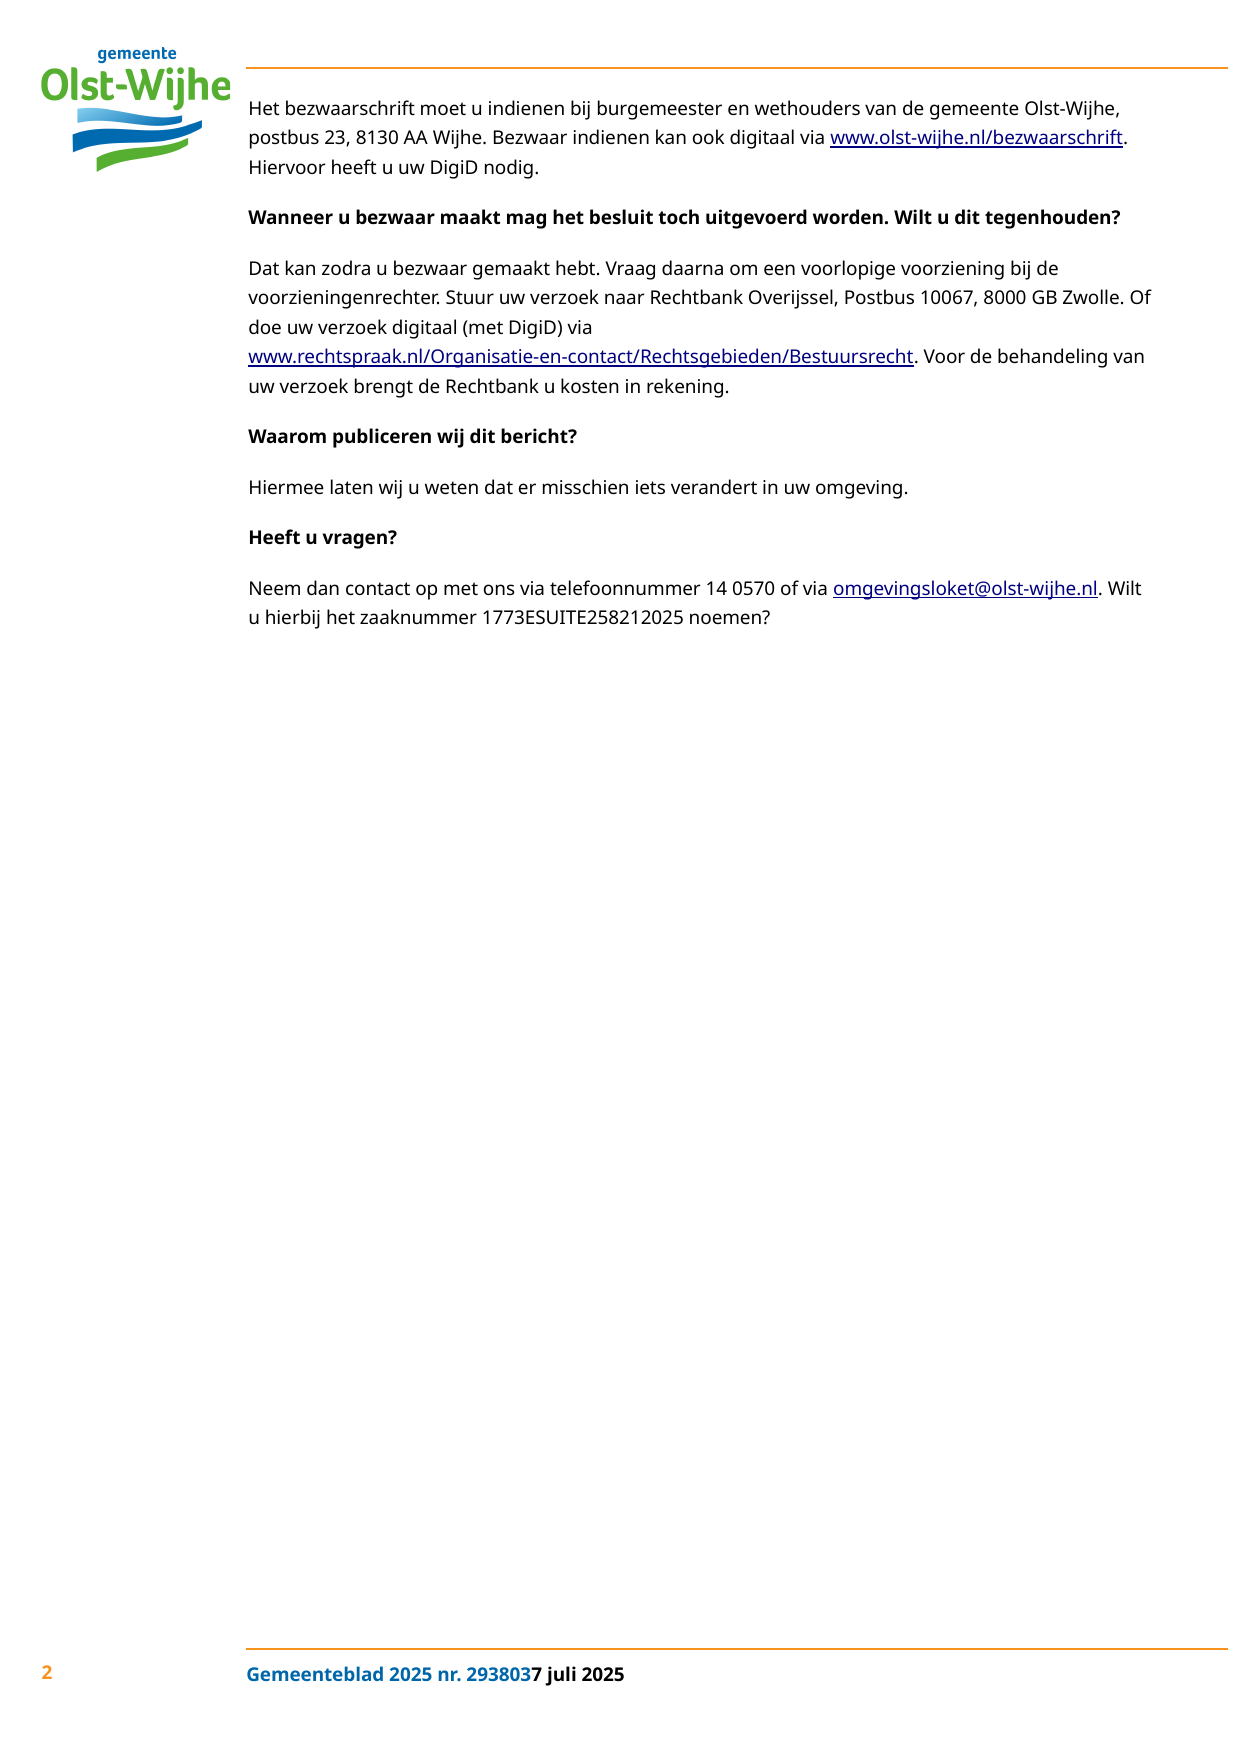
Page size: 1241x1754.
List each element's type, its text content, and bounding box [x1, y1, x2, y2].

text Waarom publiceren wij dit bericht? [248, 423, 1152, 449]
text Hiermee laten wij u weten dat er misschien iets verandert in uw omgeving. [248, 474, 1152, 500]
text Heeft u vragen? [248, 524, 1152, 550]
text Wanneer u bezwaar maakt mag het besluit toch uitgevoerd worden. Wilt u dit tegenhouden? [248, 204, 1152, 230]
text Neem dan contact op met ons via telefoonnummer 14 0570 of via omgevingsloket@olst-wijhe.nl. Wilt u hierbij het zaaknummer 1773ESUITE258212025 noemen? [248, 575, 1152, 630]
picture [41, 47, 231, 172]
text Het bezwaarschrift moet u indienen bij burgemeester en wethouders van de gemeente Olst-Wijhe, postbus 23, 8130 AA Wijhe. Bezwaar indienen kan ook digitaal via www.olst-wijhe.nl/bezwaarschrift. Hiervoor heeft u uw DigiD nodig. [248, 95, 1152, 180]
text Dat kan zodra u bezwaar gemaakt hebt. Vraag daarna om een voorlopige voorziening bij de voorzieningenrechter. Stuur uw verzoek naar Rechtbank Overijssel, Postbus 10067, 8000 GB Zwolle. Of doe uw verzoek digitaal (met DigiD) via www.rechtspraak.nl/Organisatie-en-contact/Rechtsgebieden/Bestuursrecht. Voor de behandeling van uw verzoek brengt de Rechtbank u kosten in rekening. [248, 255, 1152, 399]
